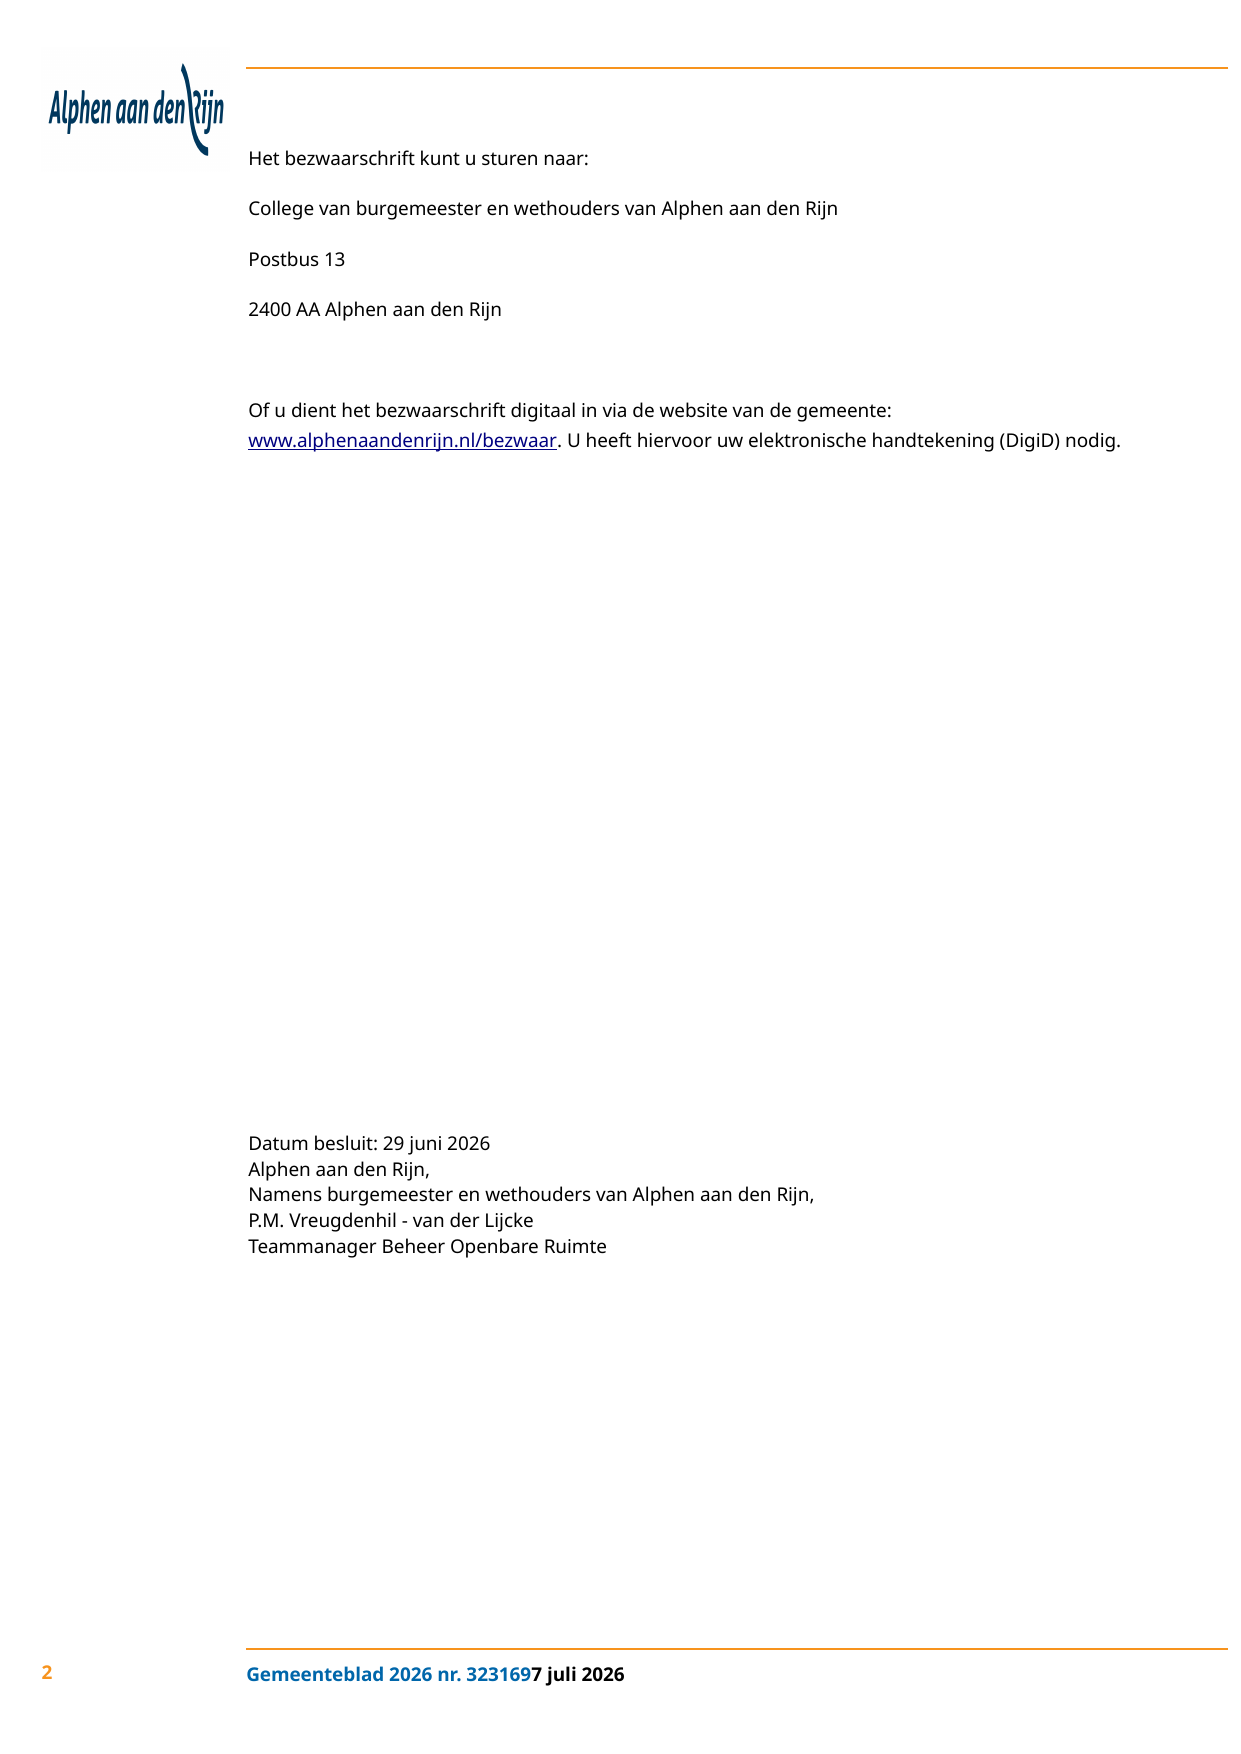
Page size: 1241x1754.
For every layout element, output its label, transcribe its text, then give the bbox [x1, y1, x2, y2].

text Of u dient het bezwaarschrift digitaal in via de website van de gemeente: www.alphenaandenrijn.nl/bezwaar. U heeft hiervoor uw elektronische handtekening (DigiD) nodig. [248, 397, 1152, 453]
text Alphen aan den Rijn, [248, 1156, 1152, 1182]
text Namens burgemeester en wethouders van Alphen aan den Rijn, [248, 1182, 1152, 1207]
text 2400 AA Alphen aan den Rijn [248, 296, 1152, 322]
text Teammanager Beheer Openbare Ruimte [248, 1233, 1152, 1259]
text P.M. Vreugdenhil - van der Lijcke [248, 1207, 1152, 1233]
picture [41, 47, 231, 172]
text Datum besluit: 29 juni 2026 [248, 1130, 1152, 1156]
text College van burgemeester en wethouders van Alphen aan den Rijn [248, 196, 1152, 221]
text Postbus 13 [248, 246, 1152, 272]
text Het bezwaarschrift kunt u sturen naar: [248, 145, 1152, 171]
